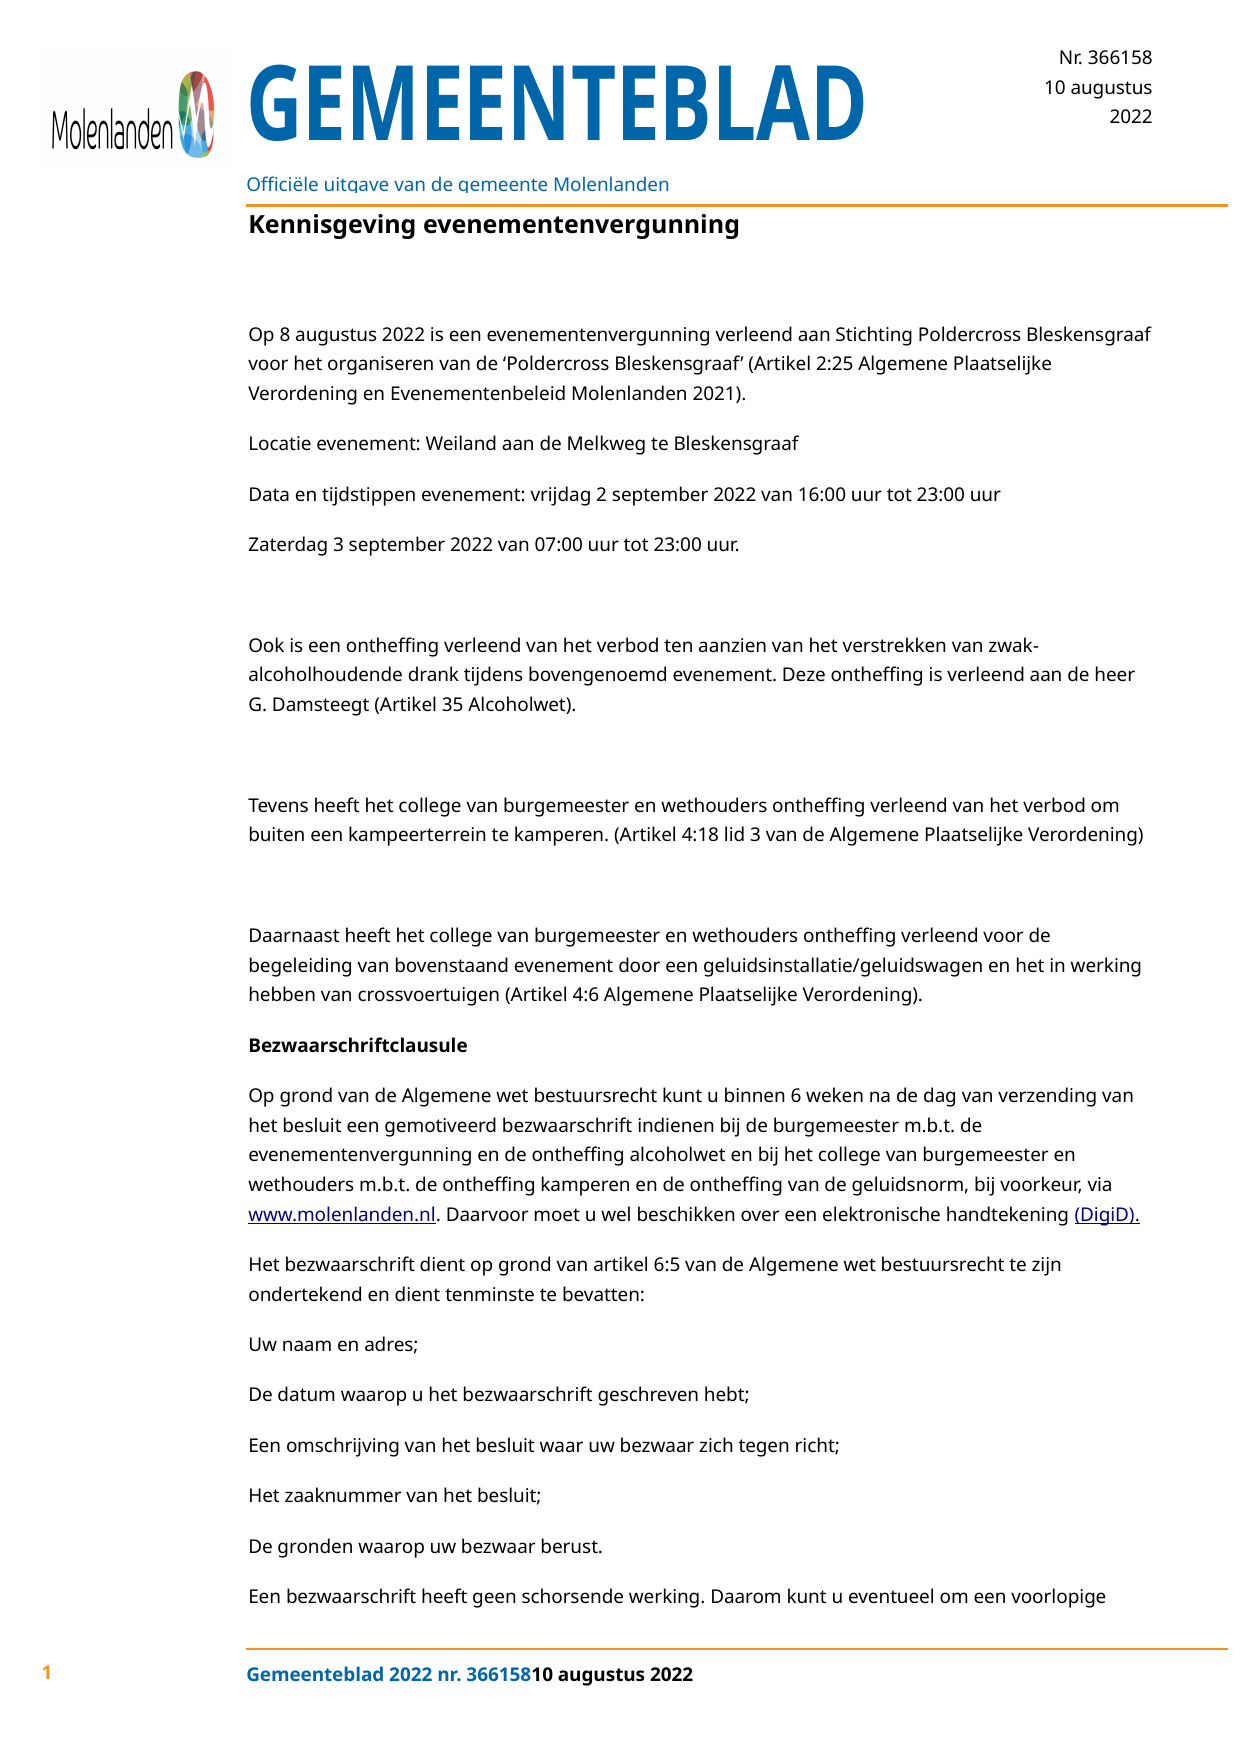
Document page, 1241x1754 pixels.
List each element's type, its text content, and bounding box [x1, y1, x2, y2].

text Een omschrijving van het besluit waar uw bezwaar zich tegen richt; [248, 1432, 1152, 1458]
text Locatie evenement: Weiland aan de Melkweg te Bleskensgraaf [248, 430, 1152, 456]
text De gronden waarop uw bezwaar berust. [248, 1533, 1152, 1558]
text Op 8 augustus 2022 is een evenementenvergunning verleend aan Stichting Poldercross Bleskensgraaf voor het organiseren van de ‘Poldercross Bleskensgraaf’ (Artikel 2:25 Algemene Plaatselijke Verordening en Evenementenbeleid Molenlanden 2021). [248, 321, 1152, 406]
text Tevens heeft het college van burgemeester en wethouders ontheffing verleend van het verbod om buiten een kampeerterrein te kamperen. (Artikel 4:18 lid 3 van de Algemene Plaatselijke Verordening) [248, 792, 1152, 847]
text Een bezwaarschrift heeft geen schorsende werking. Daarom kunt u eventueel om een voorlopige [248, 1583, 1152, 1609]
text Uw naam en adres; [248, 1331, 1152, 1357]
text Kennisgeving evenementenvergunning [248, 207, 1152, 241]
text Het bezwaarschrift dient op grond van artikel 6:5 van de Algemene wet bestuursrecht te zijn ondertekend en dient tenminste te bevatten: [248, 1251, 1152, 1306]
text Zaterdag 3 september 2022 van 07:00 uur tot 23:00 uur. [248, 531, 1152, 557]
text Daarnaast heeft het college van burgemeester en wethouders ontheffing verleend voor de begeleiding van bovenstaand evenement door een geluidsinstallatie/geluidswagen en het in werking hebben van crossvoertuigen (Artikel 4:6 Algemene Plaatselijke Verordening). [248, 922, 1152, 1007]
text De datum waarop u het bezwaarschrift geschreven hebt; [248, 1382, 1152, 1407]
text Bezwaarschriftclausule [248, 1032, 1152, 1058]
text Data en tijdstippen evenement: vrijdag 2 september 2022 van 16:00 uur tot 23:00 uur [248, 481, 1152, 506]
picture [41, 47, 231, 172]
text Ook is een ontheffing verleend van het verbod ten aanzien van het verstrekken van zwak-alcoholhoudende drank tijdens bovengenoemd evenement. Deze ontheffing is verleend aan de heer G. Damsteegt (Artikel 35 Alcoholwet). [248, 632, 1152, 717]
text Op grond van de Algemene wet bestuursrecht kunt u binnen 6 weken na de dag van verzending van het besluit een gemotiveerd bezwaarschrift indienen bij de burgemeester m.b.t. de evenementenvergunning en de ontheffing alcoholwet en bij het college van burgemeester en wethouders m.b.t. de ontheffing kamperen en de ontheffing van de geluidsnorm, bij voorkeur, via www.molenlanden.nl. Daarvoor moet u wel beschikken over een elektronische handtekening (DigiD). [248, 1082, 1152, 1226]
text Het zaaknummer van het besluit; [248, 1482, 1152, 1508]
